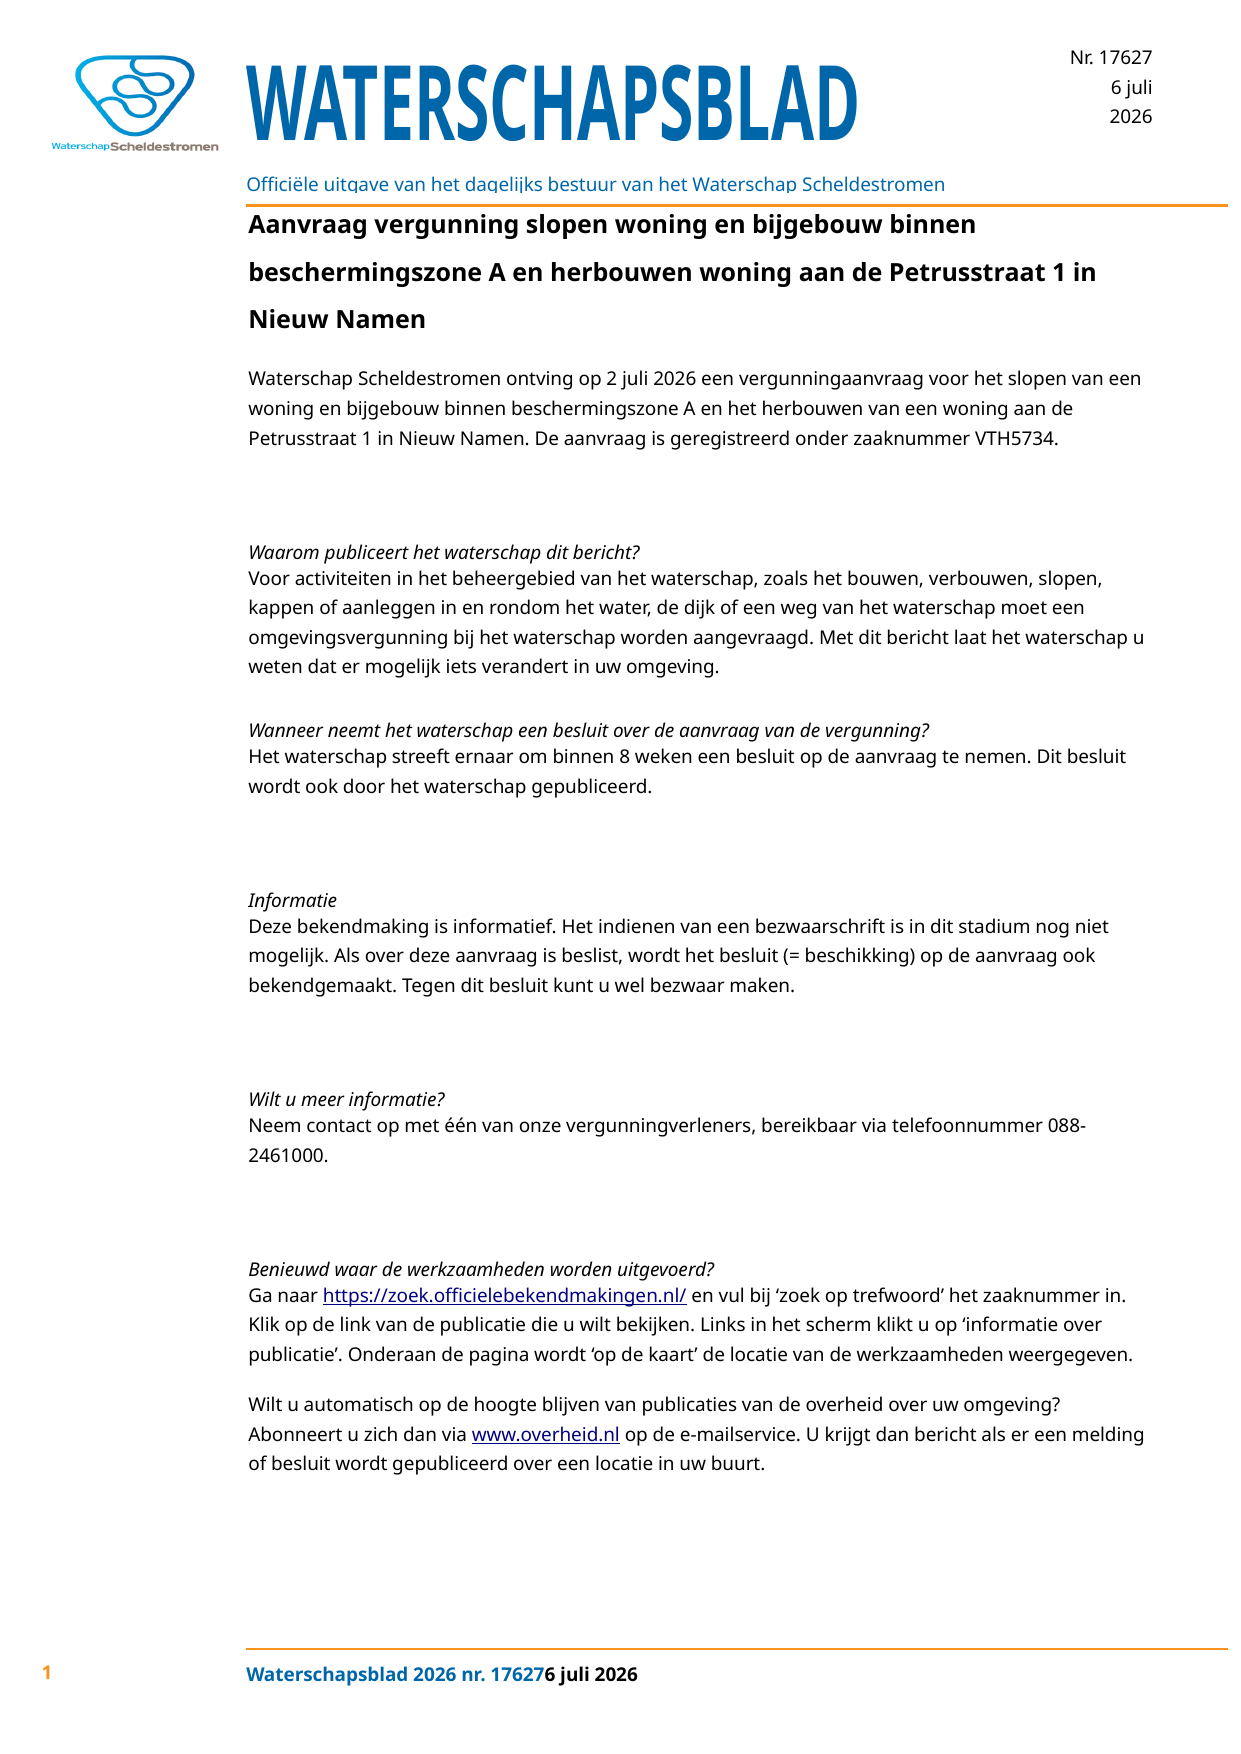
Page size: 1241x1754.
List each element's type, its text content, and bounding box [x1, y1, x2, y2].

text Ga naar https://zoek.officielebekendmakingen.nl/ en vul bij ‘zoek op trefwoord’ het zaaknummer in. Klik op de link van de publicatie die u wilt bekijken. Links in het scherm klikt u op ‘informatie over publicatie’. Onderaan de pagina wordt ‘op de kaart’ de locatie van de werkzaamheden weergegeven. [248, 1282, 1152, 1367]
picture [41, 47, 231, 172]
text Aanvraag vergunning slopen woning en bijgebouw binnen beschermingszone A en herbouwen woning aan de Petrusstraat 1 in Nieuw Namen [248, 207, 1152, 336]
text Benieuwd waar de werkzaamheden worden uitgevoerd? [248, 1256, 1152, 1282]
text Waterschap Scheldestromen ontving op 2 juli 2026 een vergunningaanvraag voor het slopen van een woning en bijgebouw binnen beschermingszone A en het herbouwen van een woning aan de Petrusstraat 1 in Nieuw Namen. De aanvraag is geregistreerd onder zaaknummer VTH5734. [248, 366, 1152, 450]
text Voor activiteiten in het beheergebied van het waterschap, zoals het bouwen, verbouwen, slopen, kappen of aanleggen in en rondom het water, de dijk of een weg van het waterschap moet een omgevingsvergunning bij het waterschap worden aangevraagd. Met dit bericht laat het waterschap u weten dat er mogelijk iets verandert in uw omgeving. [248, 565, 1152, 679]
text Het waterschap streeft ernaar om binnen 8 weken een besluit op de aanvraag te nemen. Dit besluit wordt ook door het waterschap gepubliceerd. [248, 743, 1152, 798]
text Wanneer neemt het waterschap een besluit over de aanvraag van de vergunning? [248, 717, 1152, 743]
text Wilt u automatisch op de hoogte blijven van publicaties van de overheid over uw omgeving? Abonneert u zich dan via www.overheid.nl op de e-mailservice. U krijgt dan bericht als er een melding of besluit wordt gepubliceerd over een locatie in uw buurt. [248, 1391, 1152, 1476]
text Neem contact op met één van onze vergunningverleners, bereikbaar via telefoonnummer 088-2461000. [248, 1112, 1152, 1167]
text Wilt u meer informatie? [248, 1086, 1152, 1112]
text Waarom publiceert het waterschap dit bericht? [248, 539, 1152, 565]
text Informatie [248, 887, 1152, 913]
text Deze bekendmaking is informatief. Het indienen van een bezwaarschrift is in dit stadium nog niet mogelijk. Als over deze aanvraag is beslist, wordt het besluit (= beschikking) op de aanvraag ook bekendgemaakt. Tegen dit besluit kunt u wel bezwaar maken. [248, 913, 1152, 998]
